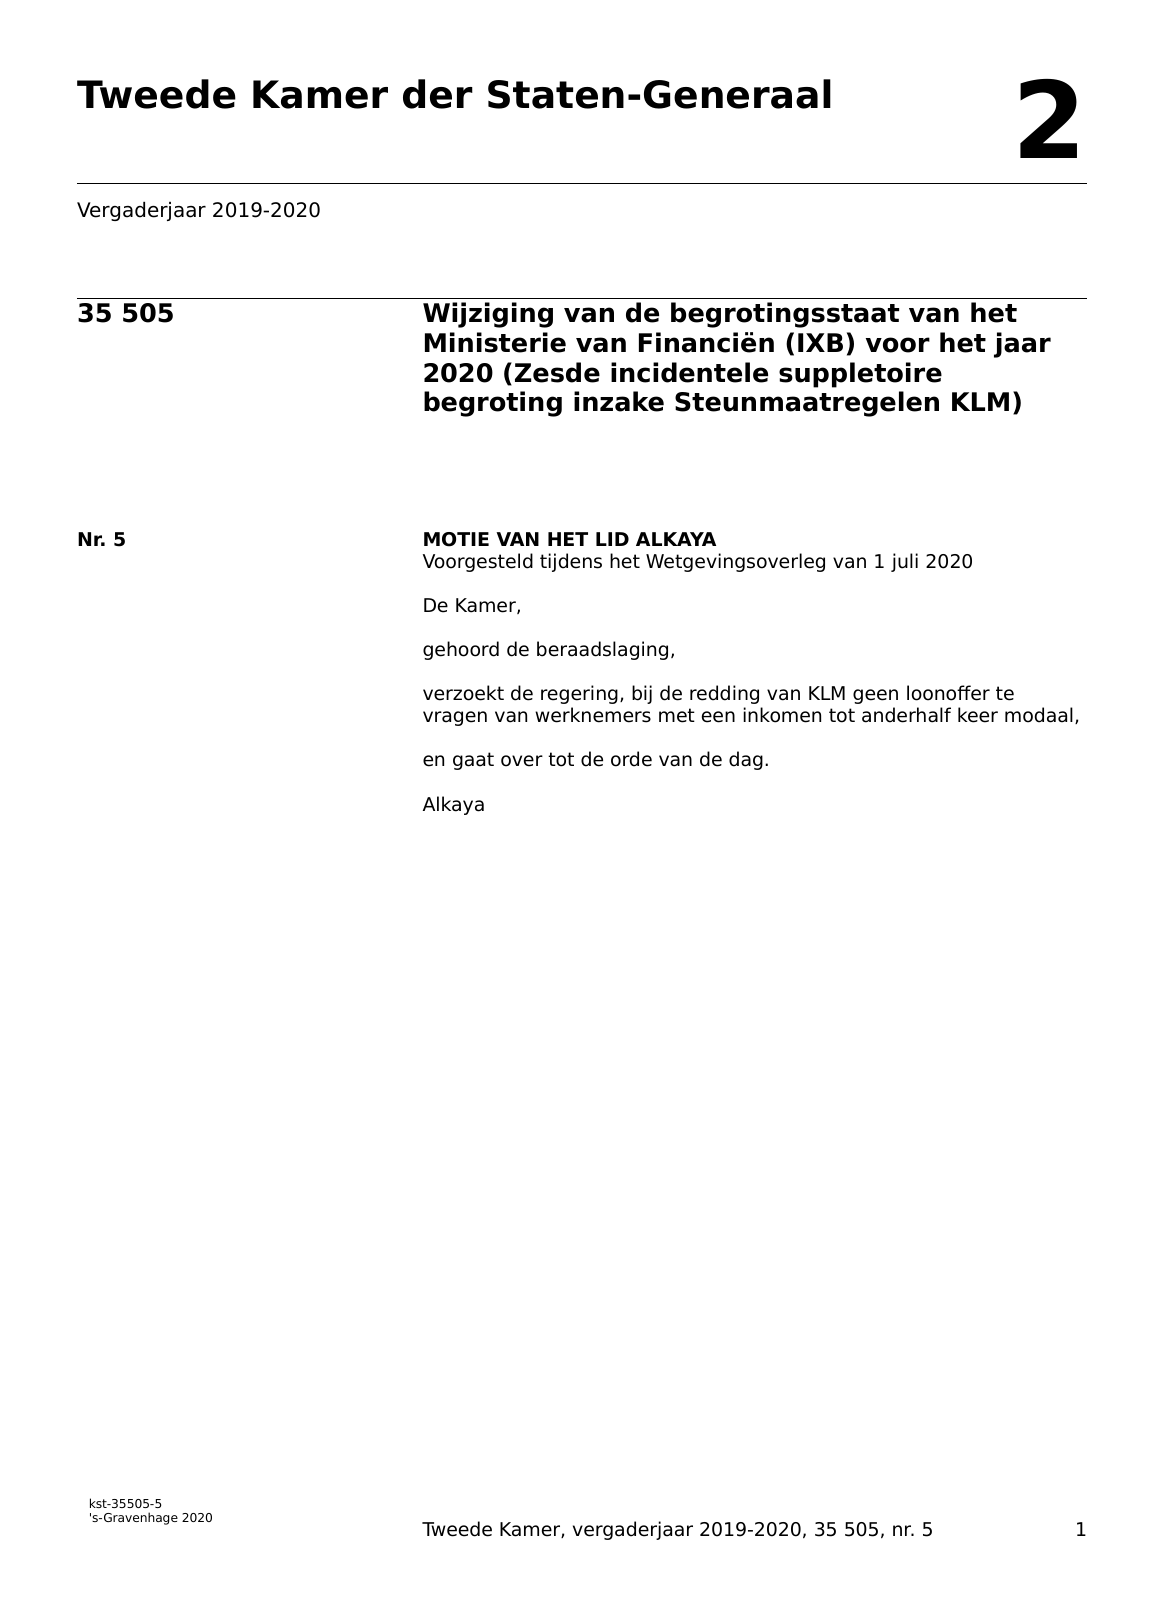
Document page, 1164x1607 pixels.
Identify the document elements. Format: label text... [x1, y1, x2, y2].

table_header Tweede Kamer der Staten-Generaal [77, 59, 886, 183]
text kst-35505-5 [88, 1497, 323, 1511]
subtitle 35 505 Wijziging van de begrotingsstaat van het Ministerie van Financiën (IXB) voor het jaar 2020 (Zesde incidentele suppletoire begroting inzake Steunmaatregelen KLM) [77, 299, 1087, 418]
text De Kamer, [422, 595, 1087, 617]
text en gaat over tot de orde van de dag. [422, 749, 1087, 771]
text verzoekt de regering, bij de redding van KLM geen loonoffer te vragen van werknemers met een inkomen tot anderhalf keer modaal, [422, 683, 1087, 727]
text Alkaya [422, 793, 1087, 816]
text Voorgesteld tijdens het Wetgevingsoverleg van 1 juli 2020 [422, 551, 1087, 573]
text gehoord de beraadslaging, [422, 639, 1087, 661]
text 's-Gravenhage 2020 [88, 1511, 323, 1525]
subtitle Nr. 5 MOTIE VAN HET LID ALKAYA [77, 529, 1087, 551]
table_cell Vergaderjaar 2019-2020 [77, 184, 1087, 298]
table_header 2 [886, 59, 1087, 183]
